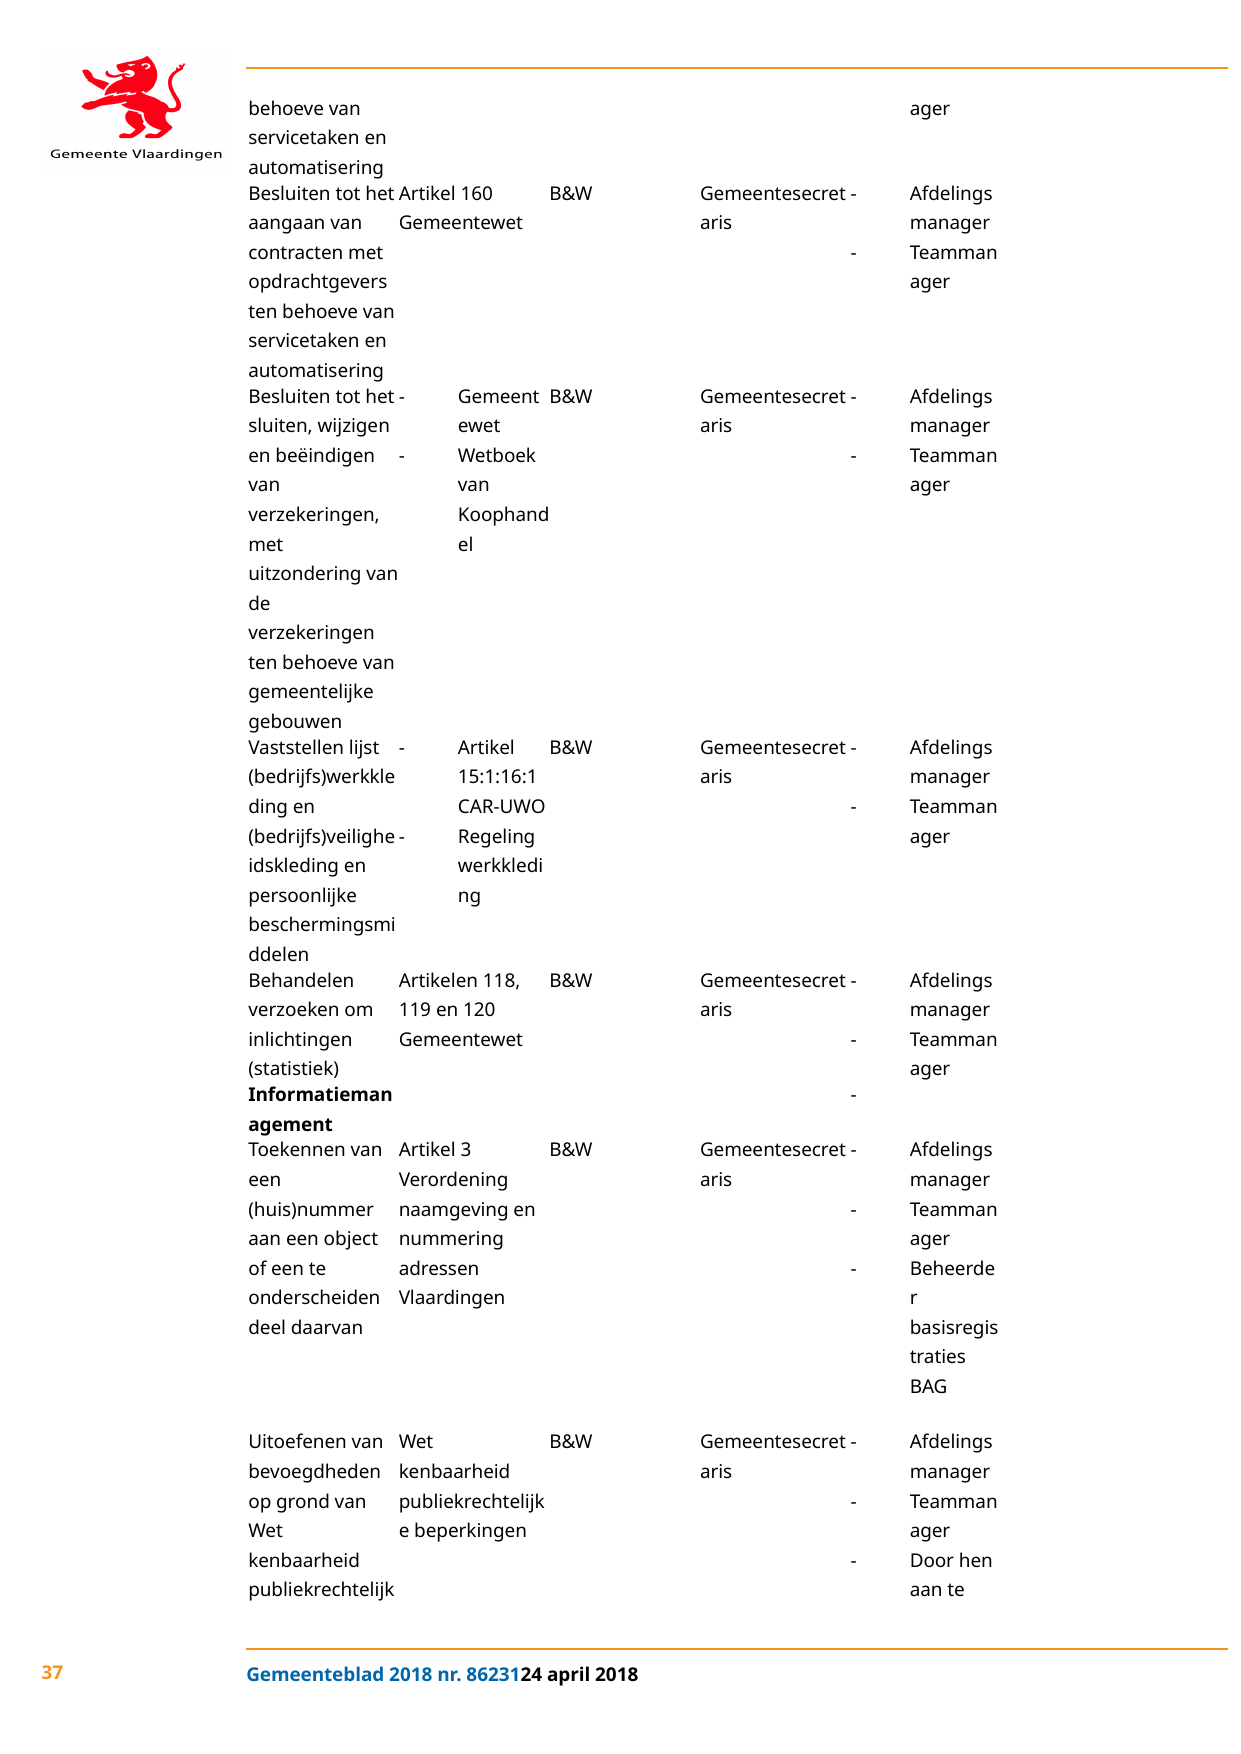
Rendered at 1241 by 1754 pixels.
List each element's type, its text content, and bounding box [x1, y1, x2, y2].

table_cell [700, 95, 850, 180]
table_cell B&W [549, 1137, 700, 1429]
table_cell Gemeentesecretaris [700, 1429, 850, 1602]
table_cell B&W [549, 1429, 700, 1602]
table_cell [850, 1081, 1001, 1137]
table_cell Toekennen van een (huis)nummer aan een object of een te onderscheiden deel daarvan [248, 1137, 398, 1429]
table_cell [1001, 180, 1152, 383]
table_cell Informatiemanagement [248, 1081, 398, 1137]
table_cell Gemeentesecretaris [700, 967, 850, 1081]
table_cell Gemeentesecretaris [700, 180, 850, 383]
table_cell [399, 1081, 549, 1137]
table_cell [1001, 967, 1152, 1081]
table_cell Afdelingsmanager Teammanager Beheerder basisregistraties BAG [850, 1137, 1001, 1429]
table_cell [1001, 383, 1152, 734]
table_cell B&W [549, 967, 700, 1081]
table_cell Artikel 160 Gemeentewet [399, 180, 549, 383]
table_cell Afdelingsmanager Teammanager [850, 383, 1001, 734]
table_cell B&W [549, 180, 700, 383]
table_cell [700, 1081, 850, 1137]
table_cell B&W [549, 734, 700, 967]
table_cell Besluiten tot het aangaan van contracten met opdrachtgevers ten behoeve van servicetaken en automatisering [248, 180, 398, 383]
table_cell [549, 95, 700, 180]
table_cell Vaststellen lijst (bedrijfs)werkkleding en (bedrijfs)veiligheidskleding en persoonlijke beschermingsmiddelen [248, 734, 398, 967]
table_cell Gemeentesecretaris [700, 383, 850, 734]
table_cell Gemeentewet Wetboek van Koophandel [399, 383, 549, 734]
table_cell Wet kenbaarheid publiekrechtelijke beperkingen [399, 1429, 549, 1602]
table_cell Afdelingsmanager Teammanager [850, 967, 1001, 1081]
table_cell Gemeentesecretaris [700, 734, 850, 967]
table_cell Artikelen 118, 119 en 120 Gemeentewet [399, 967, 549, 1081]
table_cell [1001, 1137, 1152, 1429]
table_cell behoeve van servicetaken en automatisering [248, 95, 398, 180]
table_cell B&W [549, 383, 700, 734]
table_cell ager [850, 95, 1001, 180]
table_cell [399, 95, 549, 180]
table_cell Artikel 3 Verordening naamgeving en nummering adressen Vlaardingen [399, 1137, 549, 1429]
table_cell [1001, 1429, 1152, 1602]
table_cell [549, 1081, 700, 1137]
table_cell Besluiten tot het sluiten, wijzigen en beëindigen van verzekeringen, met uitzondering van de verzekeringen ten behoeve van gemeentelijke gebouwen [248, 383, 398, 734]
table_cell Uitoefenen van bevoegdheden op grond van Wet kenbaarheid publiekrechtelijk [248, 1429, 398, 1602]
table_cell Behandelen verzoeken om inlichtingen (statistiek) [248, 967, 398, 1081]
table_cell Afdelingsmanager Teammanager [850, 180, 1001, 383]
table_cell [1001, 95, 1152, 180]
table_cell [1001, 734, 1152, 967]
table_cell Afdelingsmanager Teammanager [850, 734, 1001, 967]
picture [41, 47, 231, 172]
table_cell [1001, 1081, 1152, 1137]
table_cell Gemeentesecretaris [700, 1137, 850, 1429]
table_cell Afdelingsmanager Teammanager Door hen aan te [850, 1429, 1001, 1602]
table_cell Artikel 15:1:16:1 CAR-UWO Regeling werkkleding [399, 734, 549, 967]
